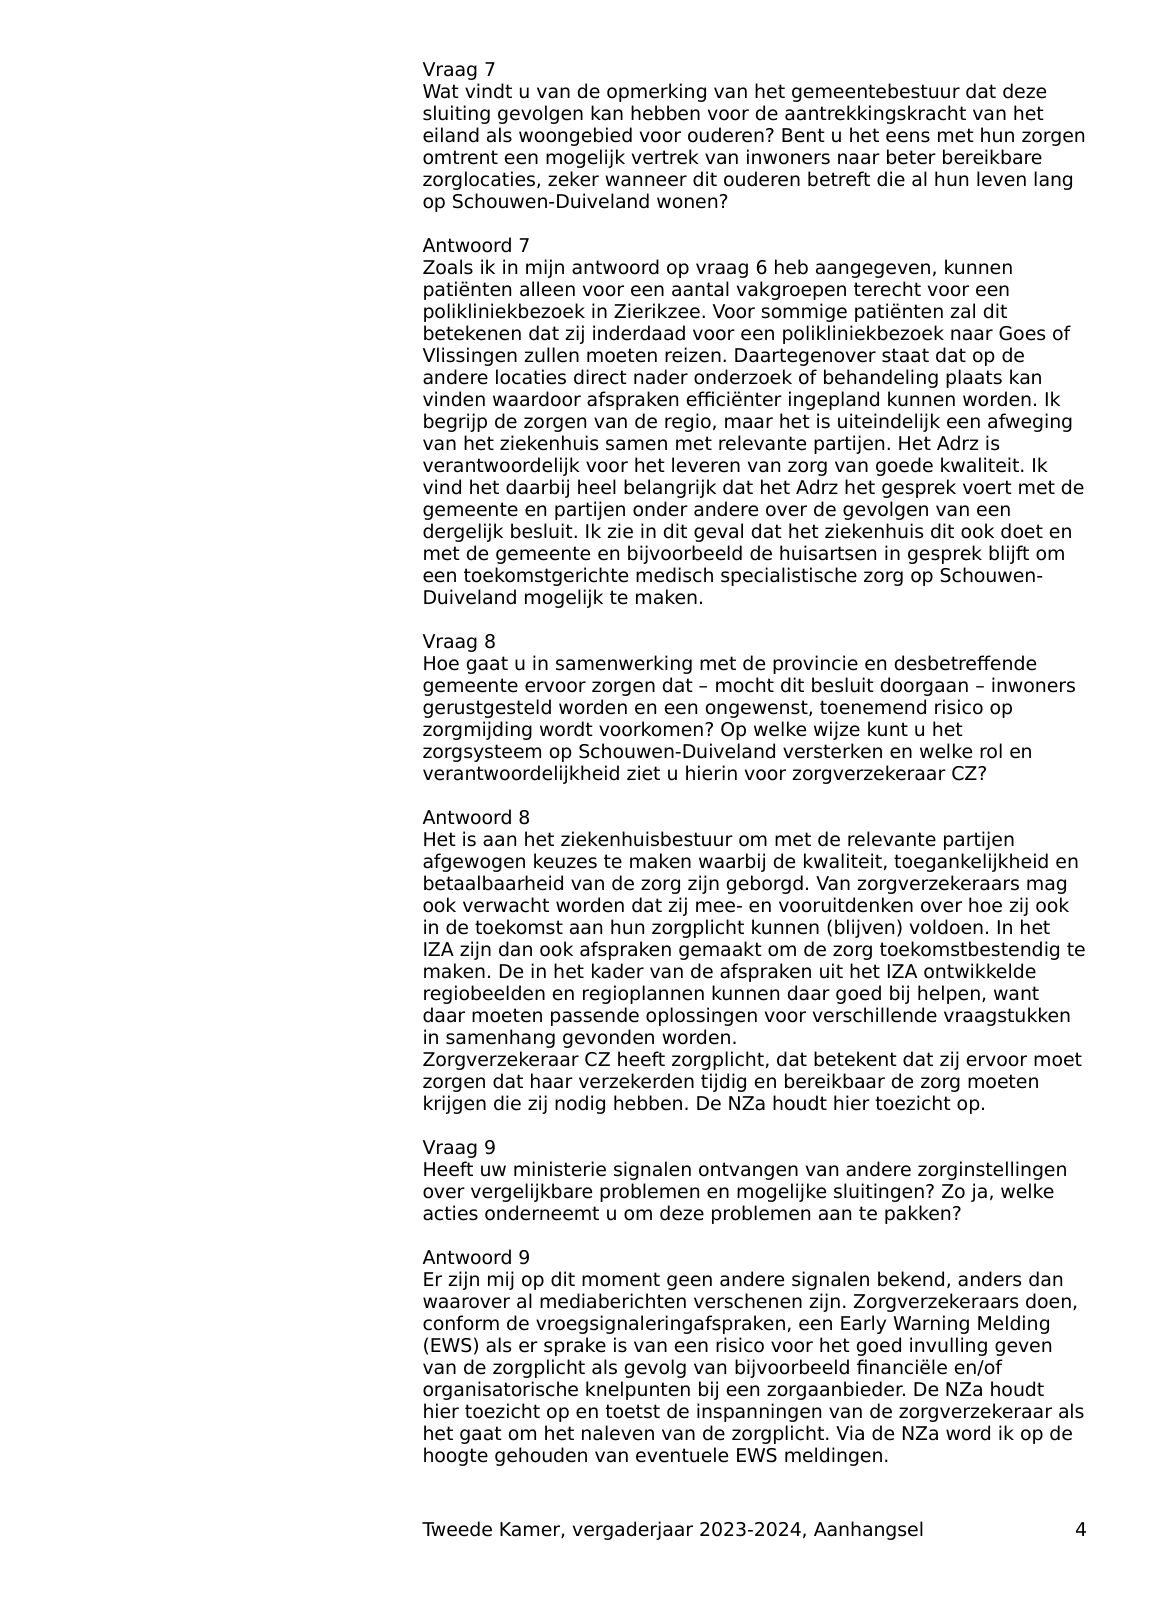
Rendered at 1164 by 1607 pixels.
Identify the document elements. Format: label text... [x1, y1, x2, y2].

text Er zijn mij op dit moment geen andere signalen bekend, anders dan waarover al mediaberichten verschenen zijn. Zorgverzekeraars doen, conform de vroegsignaleringafspraken, een Early Warning Melding (EWS) als er sprake is van een risico voor het goed invulling geven van de zorgplicht als gevolg van bijvoorbeeld financiële en/of organisatorische knelpunten bij een zorgaanbieder. De NZa houdt hier toezicht op en toetst de inspanningen van de zorgverzekeraar als het gaat om het naleven van de zorgplicht. Via de NZa word ik op de hoogte gehouden van eventuele EWS meldingen. [422, 1269, 1087, 1467]
text Vraag 8 [422, 631, 1087, 653]
text Wat vindt u van de opmerking van het gemeentebestuur dat deze sluiting gevolgen kan hebben voor de aantrekkingskracht van het eiland als woongebied voor ouderen? Bent u het eens met hun zorgen omtrent een mogelijk vertrek van inwoners naar beter bereikbare zorglocaties, zeker wanneer dit ouderen betreft die al hun leven lang op Schouwen-Duiveland wonen? [422, 81, 1087, 213]
text Vraag 9 [422, 1137, 1087, 1159]
text Het is aan het ziekenhuisbestuur om met de relevante partijen afgewogen keuzes te maken waarbij de kwaliteit, toegankelijkheid en betaalbaarheid van de zorg zijn geborgd. Van zorgverzekeraars mag ook verwacht worden dat zij mee- en vooruitdenken over hoe zij ook in de toekomst aan hun zorgplicht kunnen (blijven) voldoen. In het IZA zijn dan ook afspraken gemaakt om de zorg toekomstbestendig te maken. De in het kader van de afspraken uit het IZA ontwikkelde regiobeelden en regioplannen kunnen daar goed bij helpen, want daar moeten passende oplossingen voor verschillende vraagstukken in samenhang gevonden worden. [422, 829, 1087, 1049]
text Zorgverzekeraar CZ heeft zorgplicht, dat betekent dat zij ervoor moet zorgen dat haar verzekerden tijdig en bereikbaar de zorg moeten krijgen die zij nodig hebben. De NZa houdt hier toezicht op. [422, 1049, 1087, 1115]
text Heeft uw ministerie signalen ontvangen van andere zorginstellingen over vergelijkbare problemen en mogelijke sluitingen? Zo ja, welke acties onderneemt u om deze problemen aan te pakken? [422, 1159, 1087, 1225]
text Antwoord 8 [422, 807, 1087, 829]
text Hoe gaat u in samenwerking met de provincie en desbetreffende gemeente ervoor zorgen dat – mocht dit besluit doorgaan – inwoners gerustgesteld worden en een ongewenst, toenemend risico op zorgmijding wordt voorkomen? Op welke wijze kunt u het zorgsysteem op Schouwen-Duiveland versterken en welke rol en verantwoordelijkheid ziet u hierin voor zorgverzekeraar CZ? [422, 653, 1087, 785]
text Antwoord 7 [422, 235, 1087, 257]
text Antwoord 9 [422, 1247, 1087, 1269]
text Zoals ik in mijn antwoord op vraag 6 heb aangegeven, kunnen patiënten alleen voor een aantal vakgroepen terecht voor een polikliniekbezoek in Zierikzee. Voor sommige patiënten zal dit betekenen dat zij inderdaad voor een polikliniekbezoek naar Goes of Vlissingen zullen moeten reizen. Daartegenover staat dat op de andere locaties direct nader onderzoek of behandeling plaats kan vinden waardoor afspraken efficiënter ingepland kunnen worden. Ik begrijp de zorgen van de regio, maar het is uiteindelijk een afweging van het ziekenhuis samen met relevante partijen. Het Adrz is verantwoordelijk voor het leveren van zorg van goede kwaliteit. Ik vind het daarbij heel belangrijk dat het Adrz het gesprek voert met de gemeente en partijen onder andere over de gevolgen van een dergelijk besluit. Ik zie in dit geval dat het ziekenhuis dit ook doet en met de gemeente en bijvoorbeeld de huisartsen in gesprek blijft om een toekomstgerichte medisch specialistische zorg op Schouwen-Duiveland mogelijk te maken. [422, 257, 1087, 609]
text Vraag 7 [422, 59, 1087, 81]
